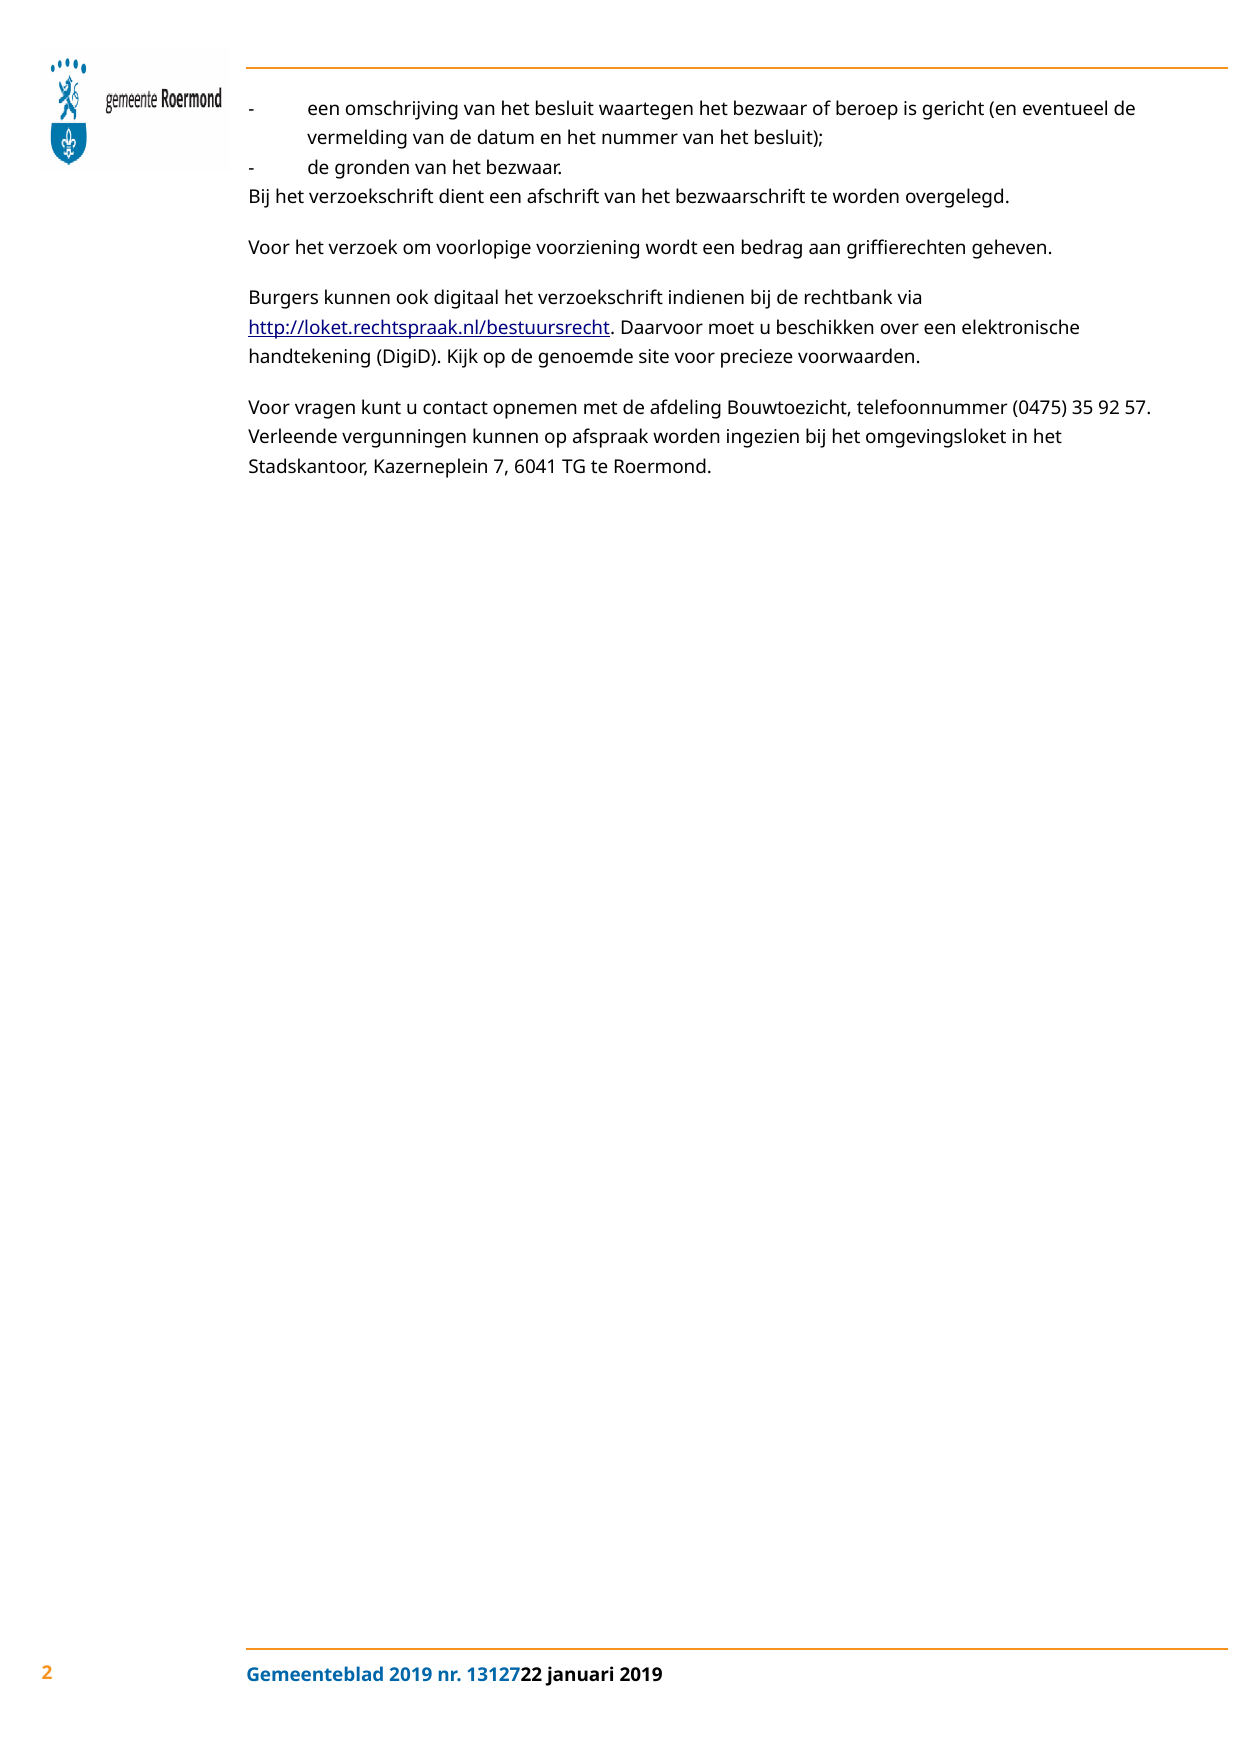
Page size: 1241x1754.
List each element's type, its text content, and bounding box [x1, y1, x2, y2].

text Bij het verzoekschrift dient een afschrift van het bezwaarschrift te worden overgelegd. [248, 183, 1152, 209]
text Burgers kunnen ook digitaal het verzoekschrift indienen bij de rechtbank via http://loket.rechtspraak.nl/bestuursrecht. Daarvoor moet u beschikken over een elektronische handtekening (DigiD). Kijk op de genoemde site voor precieze voorwaarden. [248, 284, 1152, 369]
picture [41, 47, 231, 172]
list een omschrijving van het besluit waartegen het bezwaar of beroep is gericht (en eventueel de vermelding van de datum en het nummer van het besluit); [248, 95, 1152, 150]
list de gronden van het bezwaar. [248, 154, 1152, 180]
text Voor vragen kunt u contact opnemen met de afdeling Bouwtoezicht, telefoonnummer (0475) 35 92 57. Verleende vergunningen kunnen op afspraak worden ingezien bij het omgevingsloket in het Stadskantoor, Kazerneplein 7, 6041 TG te Roermond. [248, 394, 1152, 479]
text Voor het verzoek om voorlopige voorziening wordt een bedrag aan griffierechten geheven. [248, 234, 1152, 260]
